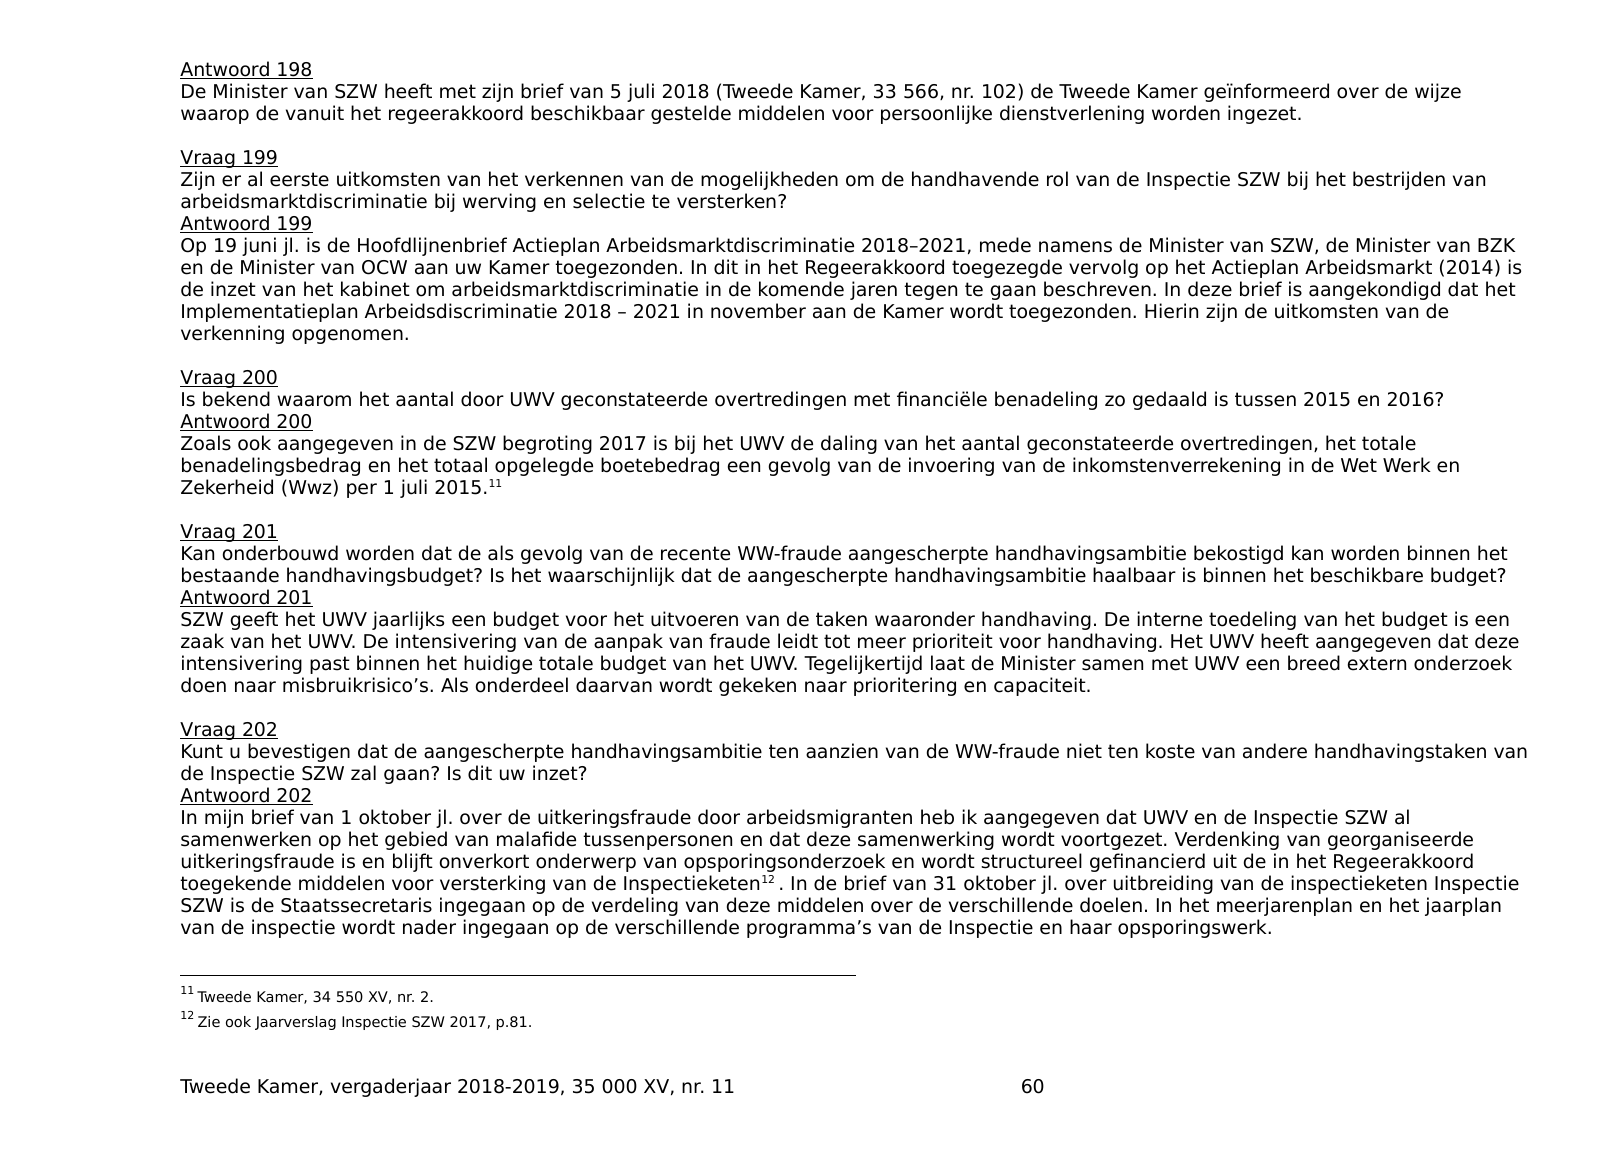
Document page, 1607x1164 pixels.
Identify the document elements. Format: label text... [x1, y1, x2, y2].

text Antwoord 201 [180, 587, 1529, 609]
text SZW geeft het UWV jaarlijks een budget voor het uitvoeren van de taken waaronder handhaving. De interne toedeling van het budget is een zaak van het UWV. De intensivering van de aanpak van fraude leidt tot meer prioriteit voor handhaving. Het UWV heeft aangegeven dat deze intensivering past binnen het huidige totale budget van het UWV. Tegelijkertijd laat de Minister samen met UWV een breed extern onderzoek doen naar misbruikrisico’s. Als onderdeel daarvan wordt gekeken naar prioritering en capaciteit. [180, 609, 1529, 697]
text Kunt u bevestigen dat de aangescherpte handhavingsambitie ten aanzien van de WW-fraude niet ten koste van andere handhavingstaken van de Inspectie SZW zal gaan? Is dit uw inzet? [180, 741, 1529, 785]
text De Minister van SZW heeft met zijn brief van 5 juli 2018 (Tweede Kamer, 33 566, nr. 102) de Tweede Kamer geïnformeerd over de wijze waarop de vanuit het regeerakkoord beschikbaar gestelde middelen voor persoonlijke dienstverlening worden ingezet. [180, 81, 1529, 125]
text In mijn brief van 1 oktober jl. over de uitkeringsfraude door arbeidsmigranten heb ik aangegeven dat UWV en de Inspectie SZW al samenwerken op het gebied van malafide tussenpersonen en dat deze samenwerking wordt voortgezet. Verdenking van georganiseerde uitkeringsfraude is en blijft onverkort onderwerp van opsporingsonderzoek en wordt structureel gefinancierd uit de in het Regeerakkoord toegekende middelen voor versterking van de Inspectieketen. In de brief van 31 oktober jl. over uitbreiding van de inspectieketen Inspectie SZW is de Staatssecretaris ingegaan op de verdeling van deze middelen over de verschillende doelen. In het meerjarenplan en het jaarplan van de inspectie wordt nader ingegaan op de verschillende programma’s van de Inspectie en haar opsporingswerk. [180, 807, 1529, 939]
text Zijn er al eerste uitkomsten van het verkennen van de mogelijkheden om de handhavende rol van de Inspectie SZW bij het bestrijden van arbeidsmarktdiscriminatie bij werving en selectie te versterken? [180, 169, 1529, 213]
text Kan onderbouwd worden dat de als gevolg van de recente WW-fraude aangescherpte handhavingsambitie bekostigd kan worden binnen het bestaande handhavingsbudget? Is het waarschijnlijk dat de aangescherpte handhavingsambitie haalbaar is binnen het beschikbare budget? [180, 543, 1529, 587]
text Antwoord 199 [180, 213, 1529, 235]
text Antwoord 198 [180, 59, 1529, 81]
text Is bekend waarom het aantal door UWV geconstateerde overtredingen met financiële benadeling zo gedaald is tussen 2015 en 2016? [180, 389, 1529, 411]
text Vraag 201 [180, 521, 1529, 543]
text Zoals ook aangegeven in de SZW begroting 2017 is bij het UWV de daling van het aantal geconstateerde overtredingen, het totale benadelingsbedrag en het totaal opgelegde boetebedrag een gevolg van de invoering van de inkomstenverrekening in de Wet Werk en Zekerheid (Wwz) per 1 juli 2015. [180, 433, 1529, 499]
text Op 19 juni jl. is de Hoofdlijnenbrief Actieplan Arbeidsmarktdiscriminatie 2018–2021, mede namens de Minister van SZW, de Minister van BZK en de Minister van OCW aan uw Kamer toegezonden. In dit in het Regeerakkoord toegezegde vervolg op het Actieplan Arbeidsmarkt (2014) is de inzet van het kabinet om arbeidsmarktdiscriminatie in de komende jaren tegen te gaan beschreven. In deze brief is aangekondigd dat het Implementatieplan Arbeidsdiscriminatie 2018 – 2021 in november aan de Kamer wordt toegezonden. Hierin zijn de uitkomsten van de verkenning opgenomen. [180, 235, 1529, 345]
text Antwoord 200 [180, 411, 1529, 433]
text Tweede Kamer, 34 550 XV, nr. 2. [180, 984, 1529, 1006]
text Vraag 200 [180, 367, 1529, 389]
text Antwoord 202 [180, 785, 1529, 807]
text Vraag 199 [180, 147, 1529, 169]
text Vraag 202 [180, 719, 1529, 741]
text Zie ook Jaarverslag Inspectie SZW 2017, p.81. [180, 1009, 1529, 1031]
